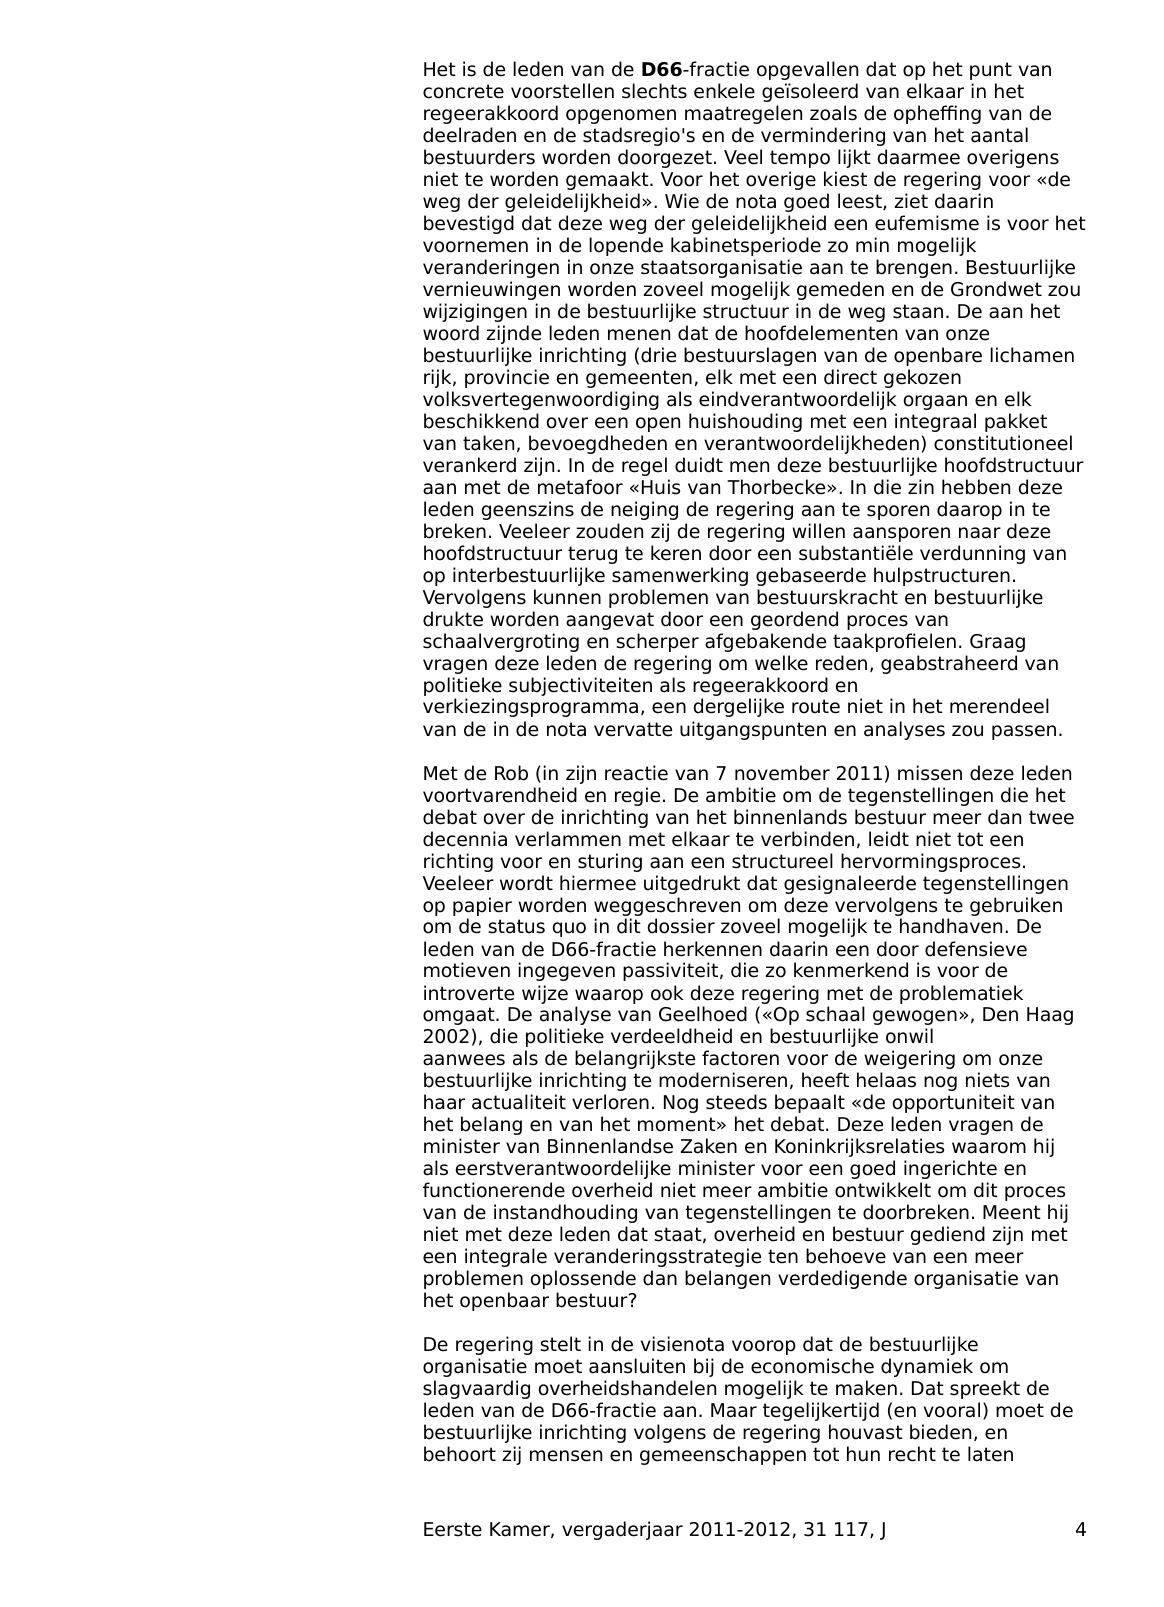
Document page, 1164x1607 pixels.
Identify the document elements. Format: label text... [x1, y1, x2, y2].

text Het is de leden van de D66-fractie opgevallen dat op het punt van concrete voorstellen slechts enkele geïsoleerd van elkaar in het regeerakkoord opgenomen maatregelen zoals de opheffing van de deelraden en de stadsregio's en de vermindering van het aantal bestuurders worden doorgezet. Veel tempo lijkt daarmee overigens niet te worden gemaakt. Voor het overige kiest de regering voor «de weg der geleidelijkheid». Wie de nota goed leest, ziet daarin bevestigd dat deze weg der geleidelijkheid een eufemisme is voor het voornemen in de lopende kabinetsperiode zo min mogelijk veranderingen in onze staatsorganisatie aan te brengen. Bestuurlijke vernieuwingen worden zoveel mogelijk gemeden en de Grondwet zou wijzigingen in de bestuurlijke structuur in de weg staan. De aan het woord zijnde leden menen dat de hoofdelementen van onze bestuurlijke inrichting (drie bestuurslagen van de openbare lichamen rijk, provincie en gemeenten, elk met een direct gekozen volksvertegenwoordiging als eindverantwoordelijk orgaan en elk beschikkend over een open huishouding met een integraal pakket van taken, bevoegdheden en verantwoordelijkheden) constitutioneel verankerd zijn. In de regel duidt men deze bestuurlijke hoofdstructuur aan met de metafoor «Huis van Thorbecke». In die zin hebben deze leden geenszins de neiging de regering aan te sporen daarop in te breken. Veeleer zouden zij de regering willen aansporen naar deze hoofdstructuur terug te keren door een substantiële verdunning van op interbestuurlijke samenwerking gebaseerde hulpstructuren. Vervolgens kunnen problemen van bestuurskracht en bestuurlijke drukte worden aangevat door een geordend proces van schaalvergroting en scherper afgebakende taakprofielen. Graag vragen deze leden de regering om welke reden, geabstraheerd van politieke subjectiviteiten als regeerakkoord en verkiezingsprogramma, een dergelijke route niet in het merendeel van de in de nota vervatte uitgangspunten en analyses zou passen. [422, 59, 1087, 740]
text Met de Rob (in zijn reactie van 7 november 2011) missen deze leden voortvarendheid en regie. De ambitie om de tegenstellingen die het debat over de inrichting van het binnenlands bestuur meer dan twee decennia verlammen met elkaar te verbinden, leidt niet tot een richting voor en sturing aan een structureel hervormingsproces. Veeleer wordt hiermee uitgedrukt dat gesignaleerde tegenstellingen op papier worden weggeschreven om deze vervolgens te gebruiken om de status quo in dit dossier zoveel mogelijk te handhaven. De leden van de D66-fractie herkennen daarin een door defensieve motieven ingegeven passiviteit, die zo kenmerkend is voor de introverte wijze waarop ook deze regering met de problematiek omgaat. De analyse van Geelhoed («Op schaal gewogen», Den Haag 2002), die politieke verdeeldheid en bestuurlijke onwil [422, 763, 1087, 1048]
text De regering stelt in de visienota voorop dat de bestuurlijke organisatie moet aansluiten bij de economische dynamiek om slagvaardig overheidshandelen mogelijk te maken. Dat spreekt de leden van de D66-fractie aan. Maar tegelijkertijd (en vooral) moet de bestuurlijke inrichting volgens de regering houvast bieden, en behoort zij mensen en gemeenschappen tot hun recht te laten [422, 1334, 1087, 1466]
text aanwees als de belangrijkste factoren voor de weigering om onze bestuurlijke inrichting te moderniseren, heeft helaas nog niets van haar actualiteit verloren. Nog steeds bepaalt «de opportuniteit van het belang en van het moment» het debat. Deze leden vragen de minister van Binnenlandse Zaken en Koninkrijksrelaties waarom hij als eerstverantwoordelijke minister voor een goed ingerichte en functionerende overheid niet meer ambitie ontwikkelt om dit proces van de instandhouding van tegenstellingen te doorbreken. Meent hij niet met deze leden dat staat, overheid en bestuur gediend zijn met een integrale veranderingsstrategie ten behoeve van een meer problemen oplossende dan belangen verdedigende organisatie van het openbaar bestuur? [422, 1048, 1087, 1312]
